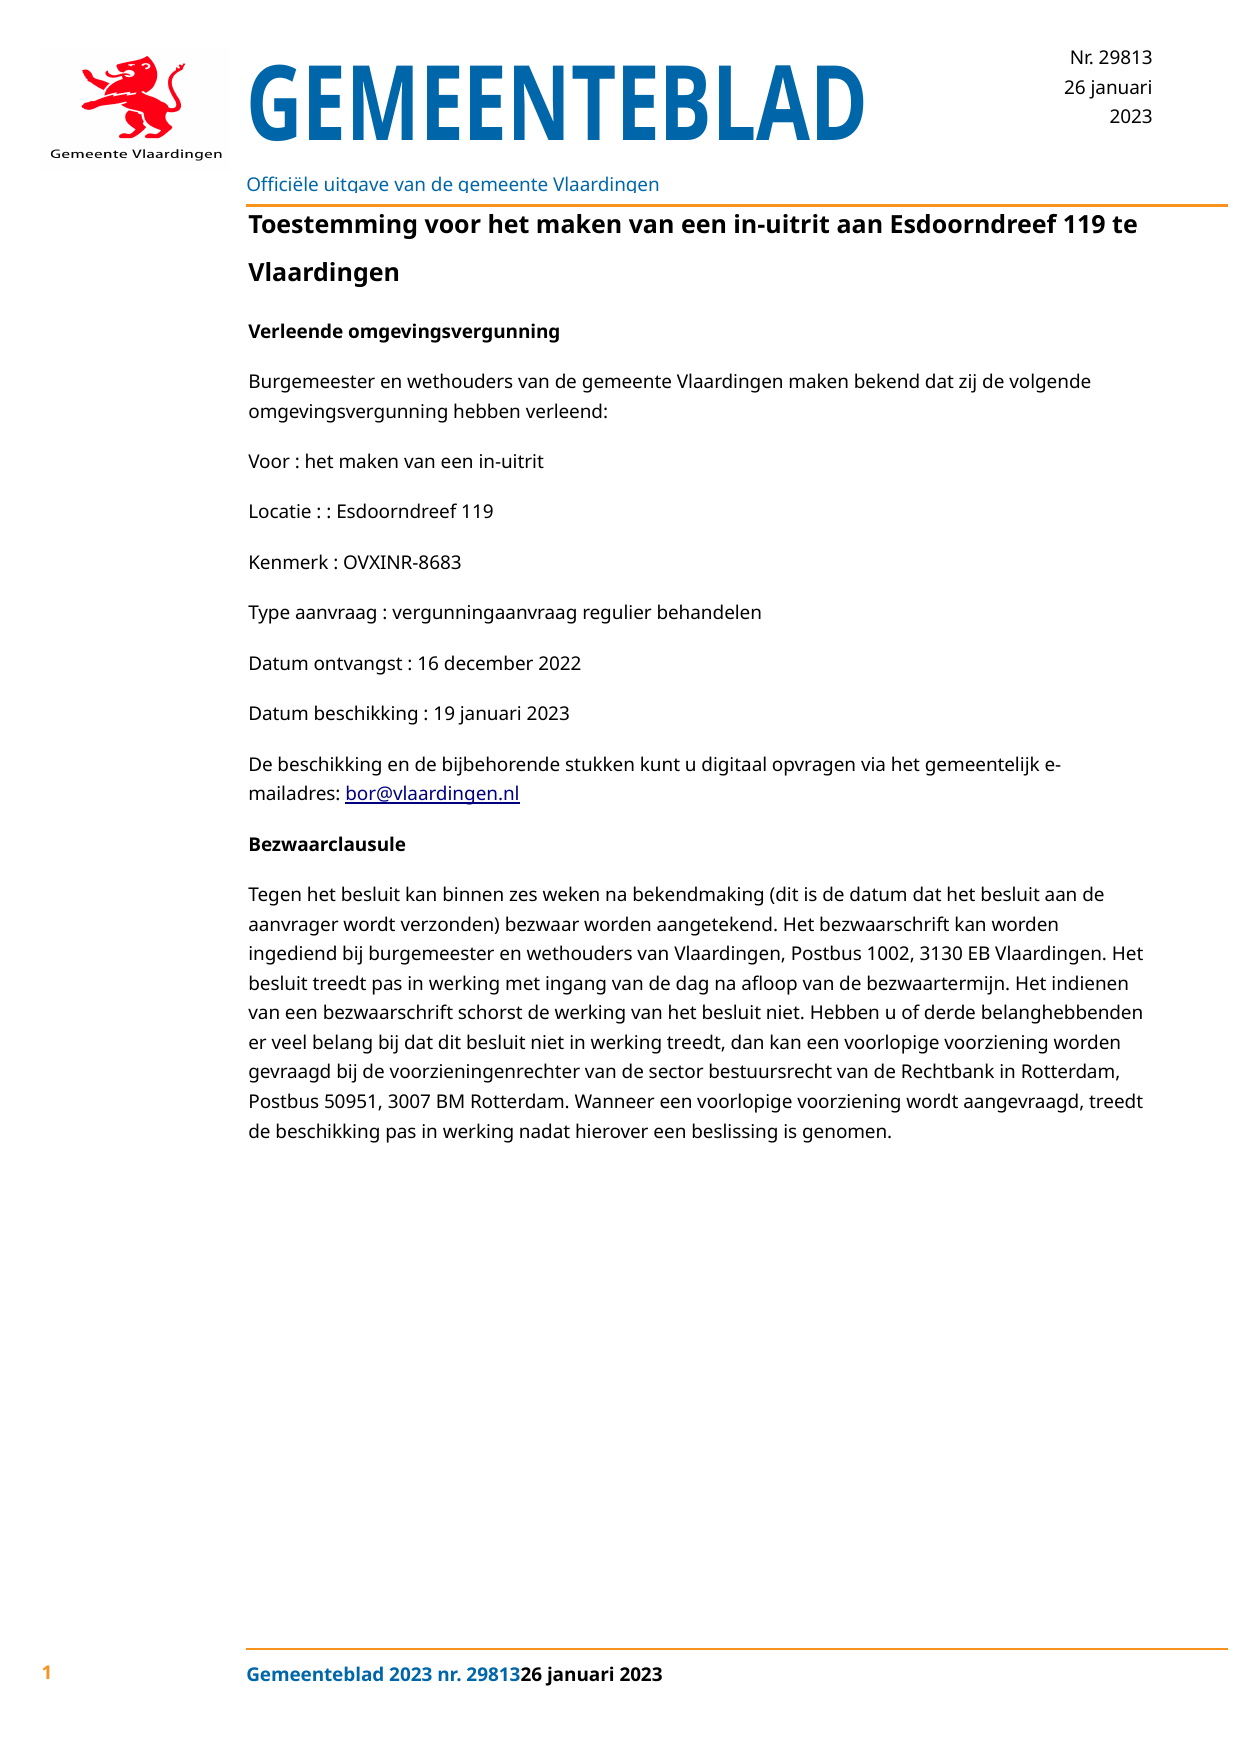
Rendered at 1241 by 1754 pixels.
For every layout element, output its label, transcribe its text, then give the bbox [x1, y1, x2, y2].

text Locatie : : Esdoorndreef 119 [248, 499, 1152, 524]
text Type aanvraag : vergunningaanvraag regulier behandelen [248, 599, 1152, 625]
picture [41, 47, 231, 172]
text Kenmerk : OVXINR-8683 [248, 549, 1152, 575]
text Burgemeester en wethouders van de gemeente Vlaardingen maken bekend dat zij de volgende omgevingsvergunning hebben verleend: [248, 368, 1152, 424]
text De beschikking en de bijbehorende stukken kunt u digitaal opvragen via het gemeentelijk e-mailadres: bor@vlaardingen.nl [248, 751, 1152, 806]
text Datum beschikking : 19 januari 2023 [248, 700, 1152, 726]
text Toestemming voor het maken van een in-uitrit aan Esdoorndreef 119 te Vlaardingen [248, 207, 1152, 288]
text Verleende omgevingsvergunning [248, 318, 1152, 344]
text Bezwaarclausule [248, 831, 1152, 857]
text Datum ontvangst : 16 december 2022 [248, 650, 1152, 676]
text Voor : het maken van een in-uitrit [248, 448, 1152, 474]
text Tegen het besluit kan binnen zes weken na bekendmaking (dit is de datum dat het besluit aan de aanvrager wordt verzonden) bezwaar worden aangetekend. Het bezwaarschrift kan worden ingediend bij burgemeester en wethouders van Vlaardingen, Postbus 1002, 3130 EB Vlaardingen. Het besluit treedt pas in werking met ingang van de dag na afloop van de bezwaartermijn. Het indienen van een bezwaarschrift schorst de werking van het besluit niet. Hebben u of derde belanghebbenden er veel belang bij dat dit besluit niet in werking treedt, dan kan een voorlopige voorziening worden gevraagd bij de voorzieningenrechter van de sector bestuursrecht van de Rechtbank in Rotterdam, Postbus 50951, 3007 BM Rotterdam. Wanneer een voorlopige voorziening wordt aangevraagd, treedt de beschikking pas in werking nadat hierover een beslissing is genomen. [248, 881, 1152, 1144]
